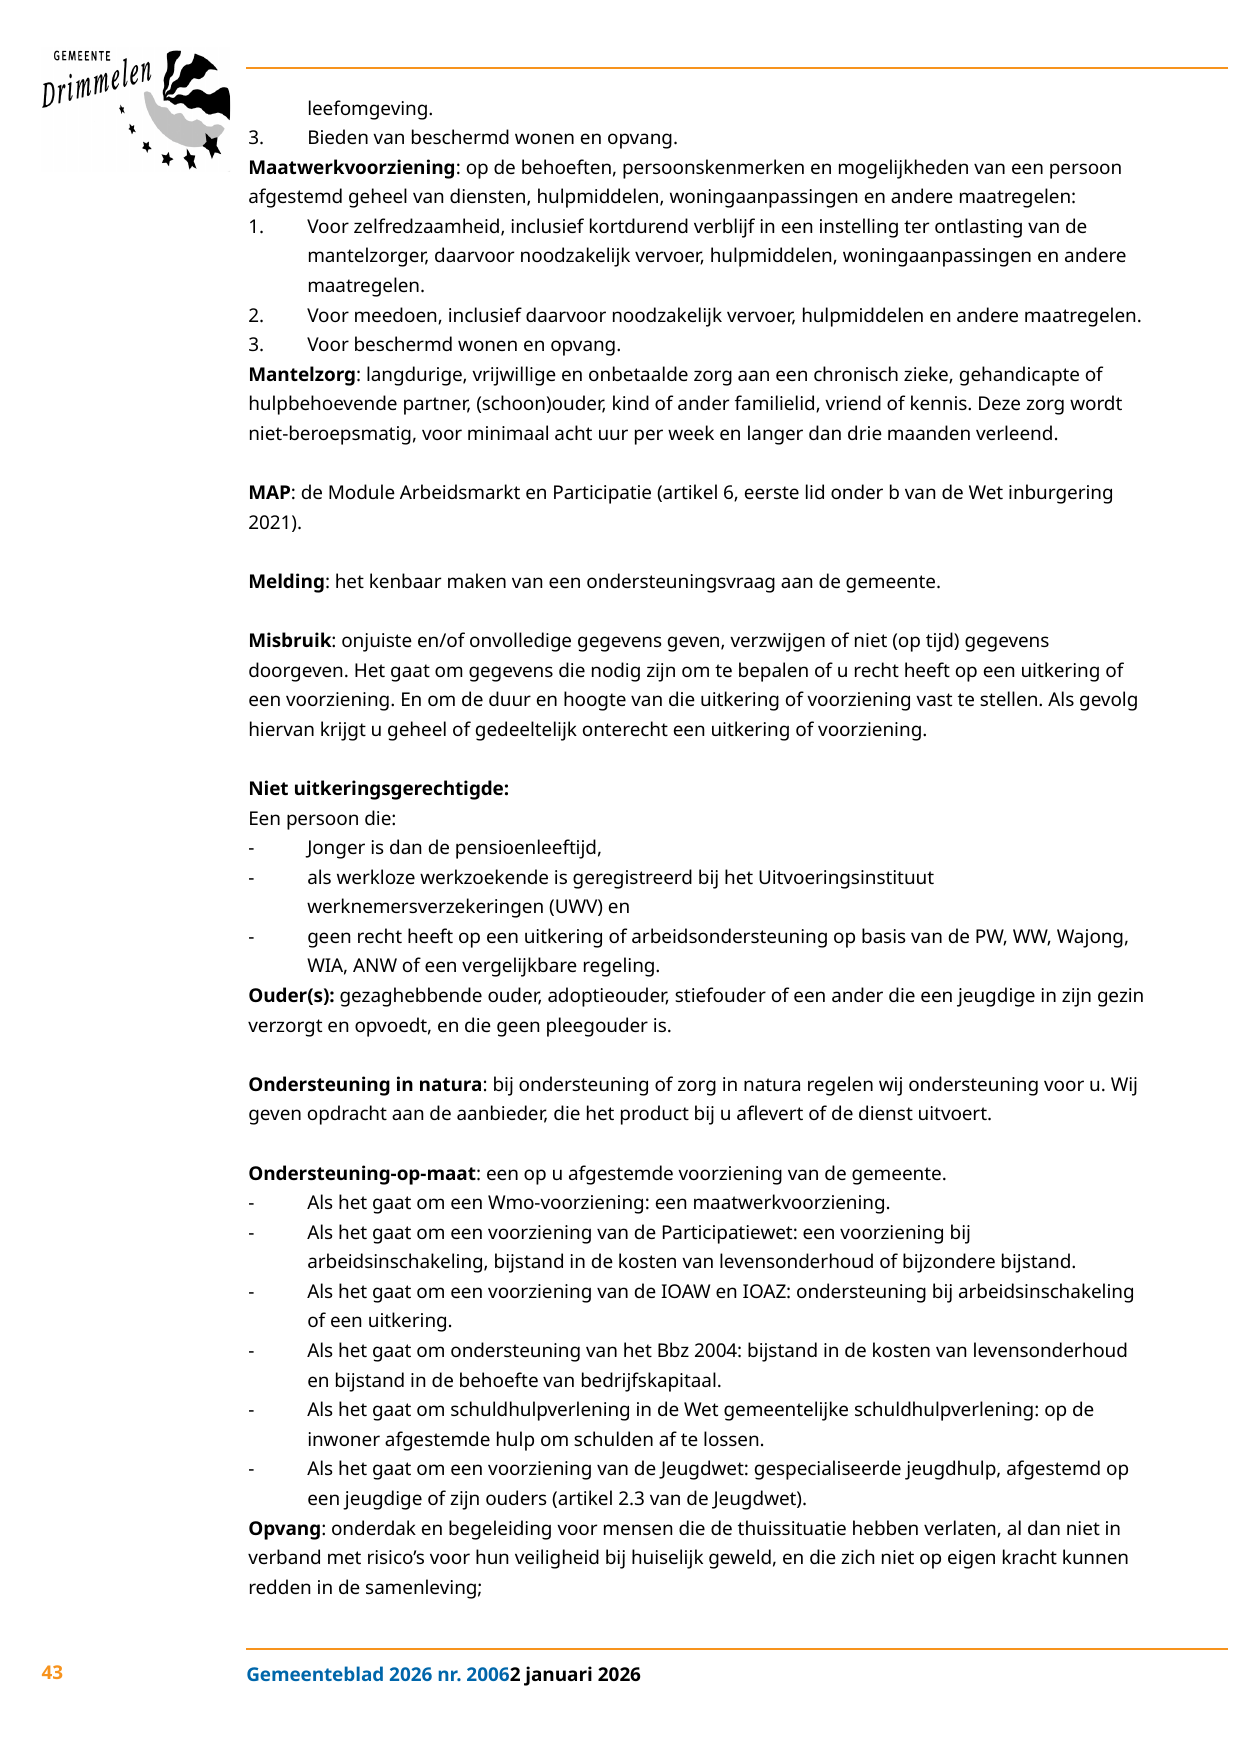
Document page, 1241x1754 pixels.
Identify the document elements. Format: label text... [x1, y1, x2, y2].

list Bieden van beschermd wonen en opvang. [248, 124, 1152, 150]
list Als het gaat om schuldhulpverlening in de Wet gemeentelijke schuldhulpverlening: op de inwoner afgestemde hulp om schulden af te lossen. [248, 1396, 1152, 1452]
list Als het gaat om een voorziening van de IOAW en IOAZ: ondersteuning bij arbeidsinschakeling of een uitkering. [248, 1278, 1152, 1333]
text Mantelzorg: langdurige, vrijwillige en onbetaalde zorg aan een chronisch zieke, gehandicapte of hulpbehoevende partner, (schoon)ouder, kind of ander familielid, vriend of kennis. Deze zorg wordt niet-beroepsmatig, voor minimaal acht uur per week en langer dan drie maanden verleend. [248, 361, 1152, 446]
list Als het gaat om een Wmo-voorziening: een maatwerkvoorziening. [248, 1189, 1152, 1215]
list Voor meedoen, inclusief daarvoor noodzakelijk vervoer, hulpmiddelen en andere maatregelen. [248, 302, 1152, 328]
picture [41, 47, 231, 172]
list als werkloze werkzoekende is geregistreerd bij het Uitvoeringsinstituut werknemersverzekeringen (UWV) en [248, 864, 1152, 919]
text Maatwerkvoorziening: op de behoeften, persoonskenmerken en mogelijkheden van een persoon afgestemd geheel van diensten, hulpmiddelen, woningaanpassingen en andere maatregelen: [248, 154, 1152, 209]
list Als het gaat om een voorziening van de Jeugdwet: gespecialiseerde jeugdhulp, afgestemd op een jeugdige of zijn ouders (artikel 2.3 van de Jeugdwet). [248, 1456, 1152, 1511]
text Niet uitkeringsgerechtigde: [248, 775, 1152, 801]
text Een persoon die: [248, 805, 1152, 831]
list leefomgeving. [248, 95, 1152, 121]
list Jonger is dan de pensioenleeftijd, [248, 834, 1152, 860]
text MAP: de Module Arbeidsmarkt en Participatie (artikel 6, eerste lid onder b van de Wet inburgering 2021). [248, 479, 1152, 535]
list Voor zelfredzaamheid, inclusief kortdurend verblijf in een instelling ter ontlasting van de mantelzorger, daarvoor noodzakelijk vervoer, hulpmiddelen, woningaanpassingen en andere maatregelen. [248, 213, 1152, 298]
list Als het gaat om een voorziening van de Participatiewet: een voorziening bij arbeidsinschakeling, bijstand in de kosten van levensonderhoud of bijzondere bijstand. [248, 1219, 1152, 1274]
list Voor beschermd wonen en opvang. [248, 331, 1152, 357]
text Misbruik: onjuiste en/of onvolledige gegevens geven, verzwijgen of niet (op tijd) gegevens doorgeven. Het gaat om gegevens die nodig zijn om te bepalen of u recht heeft op een uitkering of een voorziening. En om de duur en hoogte van die uitkering of voorziening vast te stellen. Als gevolg hiervan krijgt u geheel of gedeeltelijk onterecht een uitkering of voorziening. [248, 627, 1152, 742]
list geen recht heeft op een uitkering of arbeidsondersteuning op basis van de PW, WW, Wajong, WIA, ANW of een vergelijkbare regeling. [248, 923, 1152, 978]
text Ondersteuning in natura: bij ondersteuning of zorg in natura regelen wij ondersteuning voor u. Wij geven opdracht aan de aanbieder, die het product bij u aflevert of de dienst uitvoert. [248, 1071, 1152, 1126]
text Ondersteuning-op-maat: een op u afgestemde voorziening van de gemeente. [248, 1160, 1152, 1186]
text Melding: het kenbaar maken van een ondersteuningsvraag aan de gemeente. [248, 568, 1152, 594]
text Ouder(s): gezaghebbende ouder, adoptieouder, stiefouder of een ander die een jeugdige in zijn gezin verzorgt en opvoedt, en die geen pleegouder is. [248, 982, 1152, 1038]
list Als het gaat om ondersteuning van het Bbz 2004: bijstand in de kosten van levensonderhoud en bijstand in de behoefte van bedrijfskapitaal. [248, 1337, 1152, 1393]
text Opvang: onderdak en begeleiding voor mensen die de thuissituatie hebben verlaten, al dan niet in verband met risico’s voor hun veiligheid bij huiselijk geweld, en die zich niet op eigen kracht kunnen redden in de samenleving; [248, 1515, 1152, 1600]
